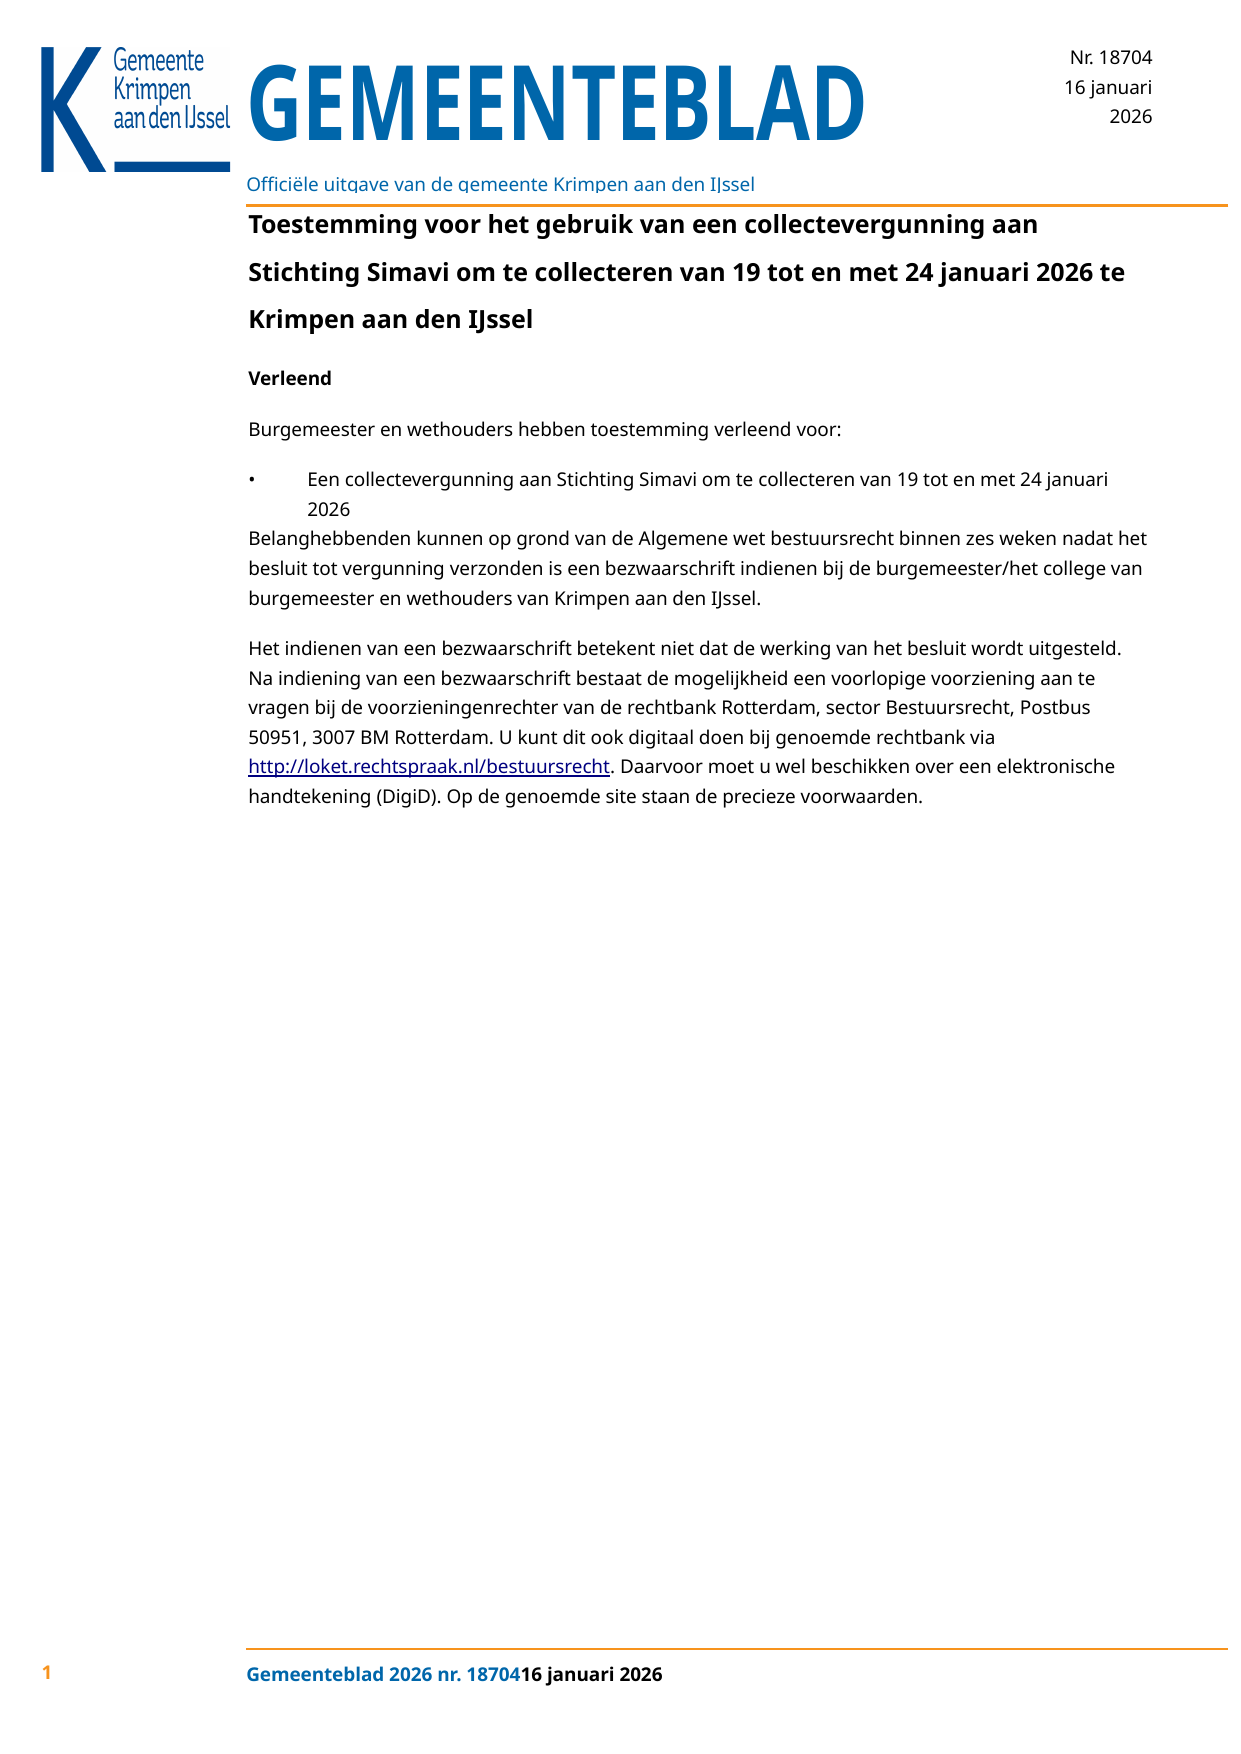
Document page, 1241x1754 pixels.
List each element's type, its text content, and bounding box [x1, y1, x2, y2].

picture [41, 47, 231, 172]
text Belanghebbenden kunnen op grond van de Algemene wet bestuursrecht binnen zes weken nadat het besluit tot vergunning verzonden is een bezwaarschrift indienen bij de burgemeester/het college van burgemeester en wethouders van Krimpen aan den IJssel. [248, 526, 1152, 610]
text Verleend [248, 366, 1152, 391]
text Het indienen van een bezwaarschrift betekent niet dat de werking van het besluit wordt uitgesteld. Na indiening van een bezwaarschrift bestaat de mogelijkheid een voorlopige voorziening aan te vragen bij de voorzieningenrechter van de rechtbank Rotterdam, sector Bestuursrecht, Postbus 50951, 3007 BM Rotterdam. U kunt dit ook digitaal doen bij genoemde rechtbank via http://loket.rechtspraak.nl/bestuursrecht. Daarvoor moet u wel beschikken over een elektronische handtekening (DigiD). Op de genoemde site staan de precieze voorwaarden. [248, 635, 1152, 809]
text Burgemeester en wethouders hebben toestemming verleend voor: [248, 416, 1152, 442]
list Een collectevergunning aan Stichting Simavi om te collecteren van 19 tot en met 24 januari 2026 [248, 466, 1152, 522]
text Toestemming voor het gebruik van een collectevergunning aan Stichting Simavi om te collecteren van 19 tot en met 24 januari 2026 te Krimpen aan den IJssel [248, 207, 1152, 336]
